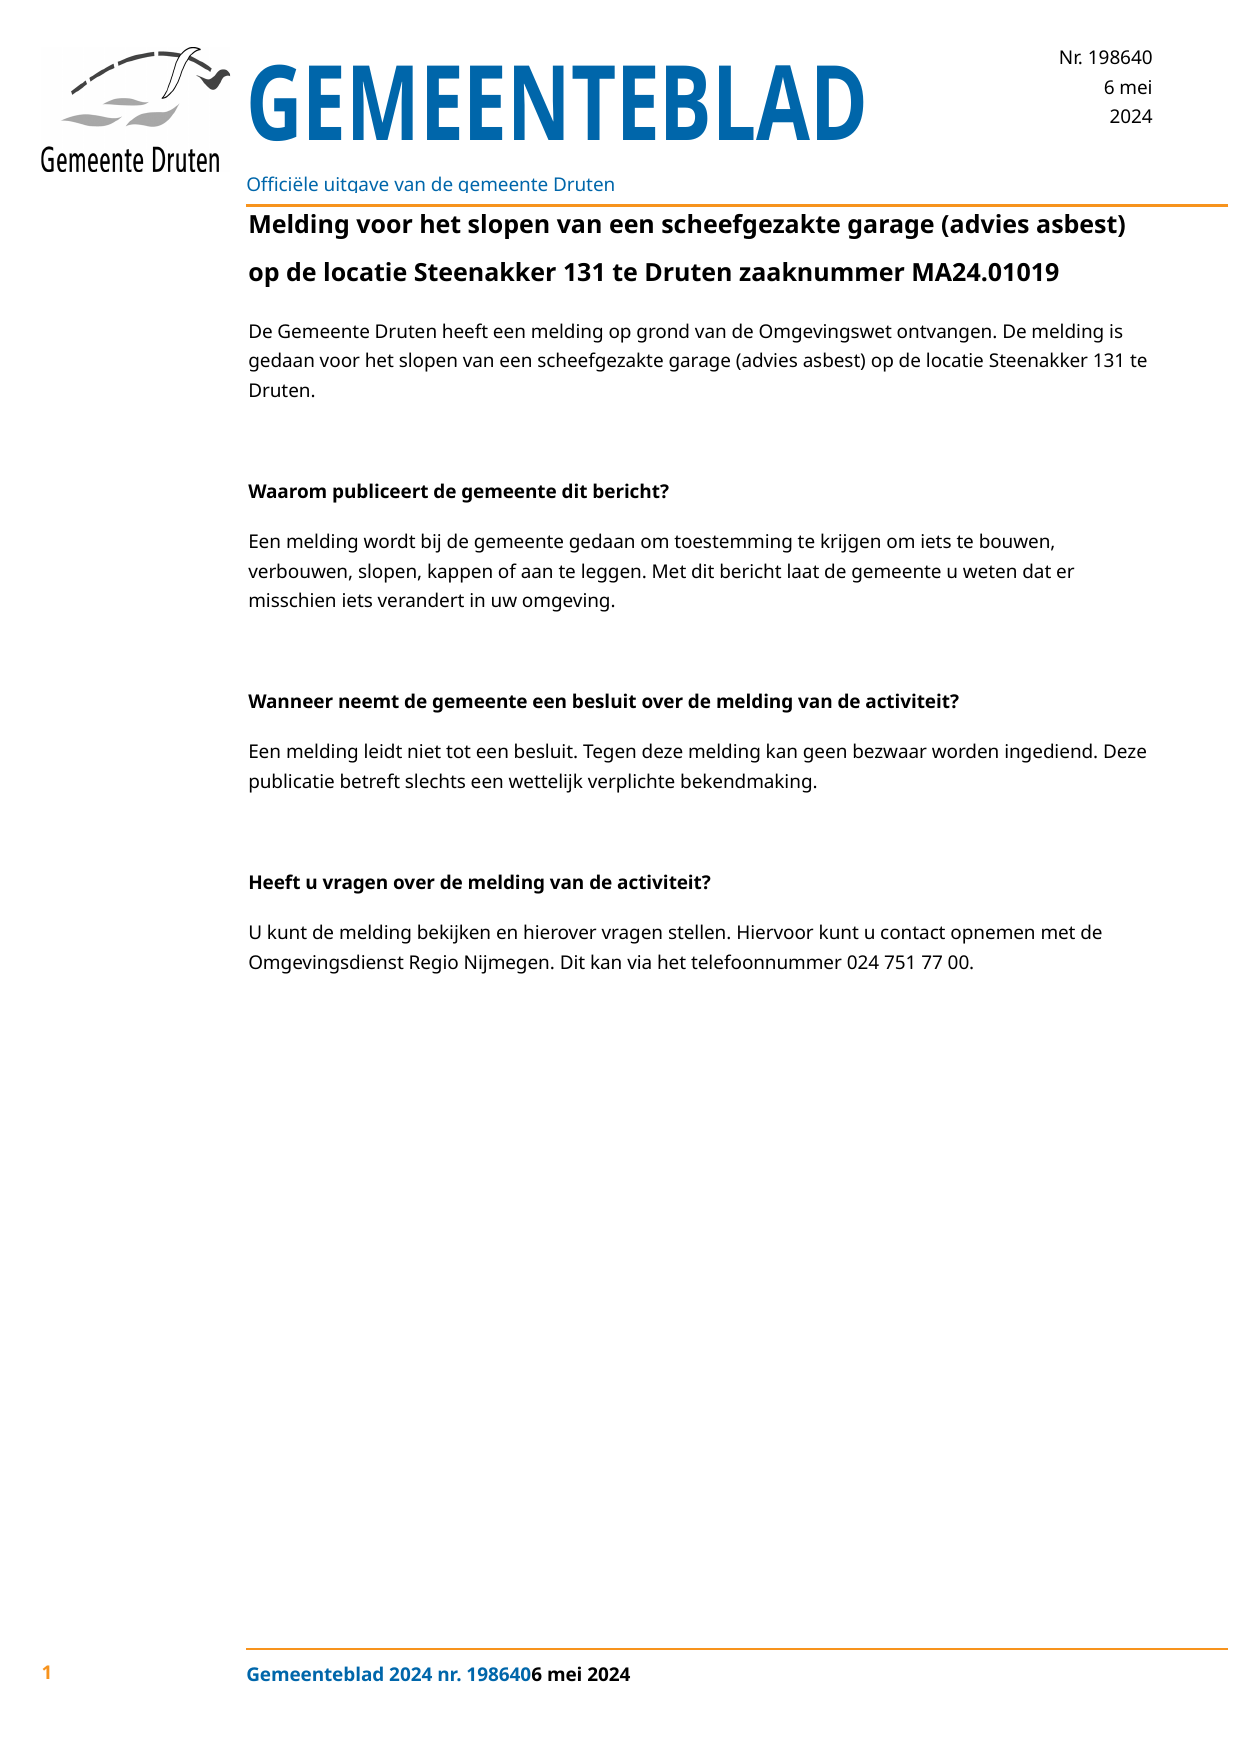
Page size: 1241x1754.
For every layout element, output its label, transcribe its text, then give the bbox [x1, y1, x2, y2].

text Wanneer neemt de gemeente een besluit over de melding van de activiteit? [248, 688, 1152, 714]
text Heeft u vragen over de melding van de activiteit? [248, 869, 1152, 895]
text U kunt de melding bekijken en hierover vragen stellen. Hiervoor kunt u contact opnemen met de Omgevingsdienst Regio Nijmegen. Dit kan via het telefoonnummer 024 751 77 00. [248, 919, 1152, 975]
text Een melding leidt niet tot een besluit. Tegen deze melding kan geen bezwaar worden ingediend. Deze publicatie betreft slechts een wettelijk verplichte bekendmaking. [248, 739, 1152, 794]
text Melding voor het slopen van een scheefgezakte garage (advies asbest) op de locatie Steenakker 131 te Druten zaaknummer MA24.01019 [248, 207, 1152, 288]
text De Gemeente Druten heeft een melding op grond van de Omgevingswet ontvangen. De melding is gedaan voor het slopen van een scheefgezakte garage (advies asbest) op de locatie Steenakker 131 te Druten. [248, 318, 1152, 403]
picture [41, 47, 231, 172]
text Waarom publiceert de gemeente dit bericht? [248, 478, 1152, 504]
text Een melding wordt bij de gemeente gedaan om toestemming te krijgen om iets te bouwen, verbouwen, slopen, kappen of aan te leggen. Met dit bericht laat de gemeente u weten dat er misschien iets verandert in uw omgeving. [248, 528, 1152, 613]
